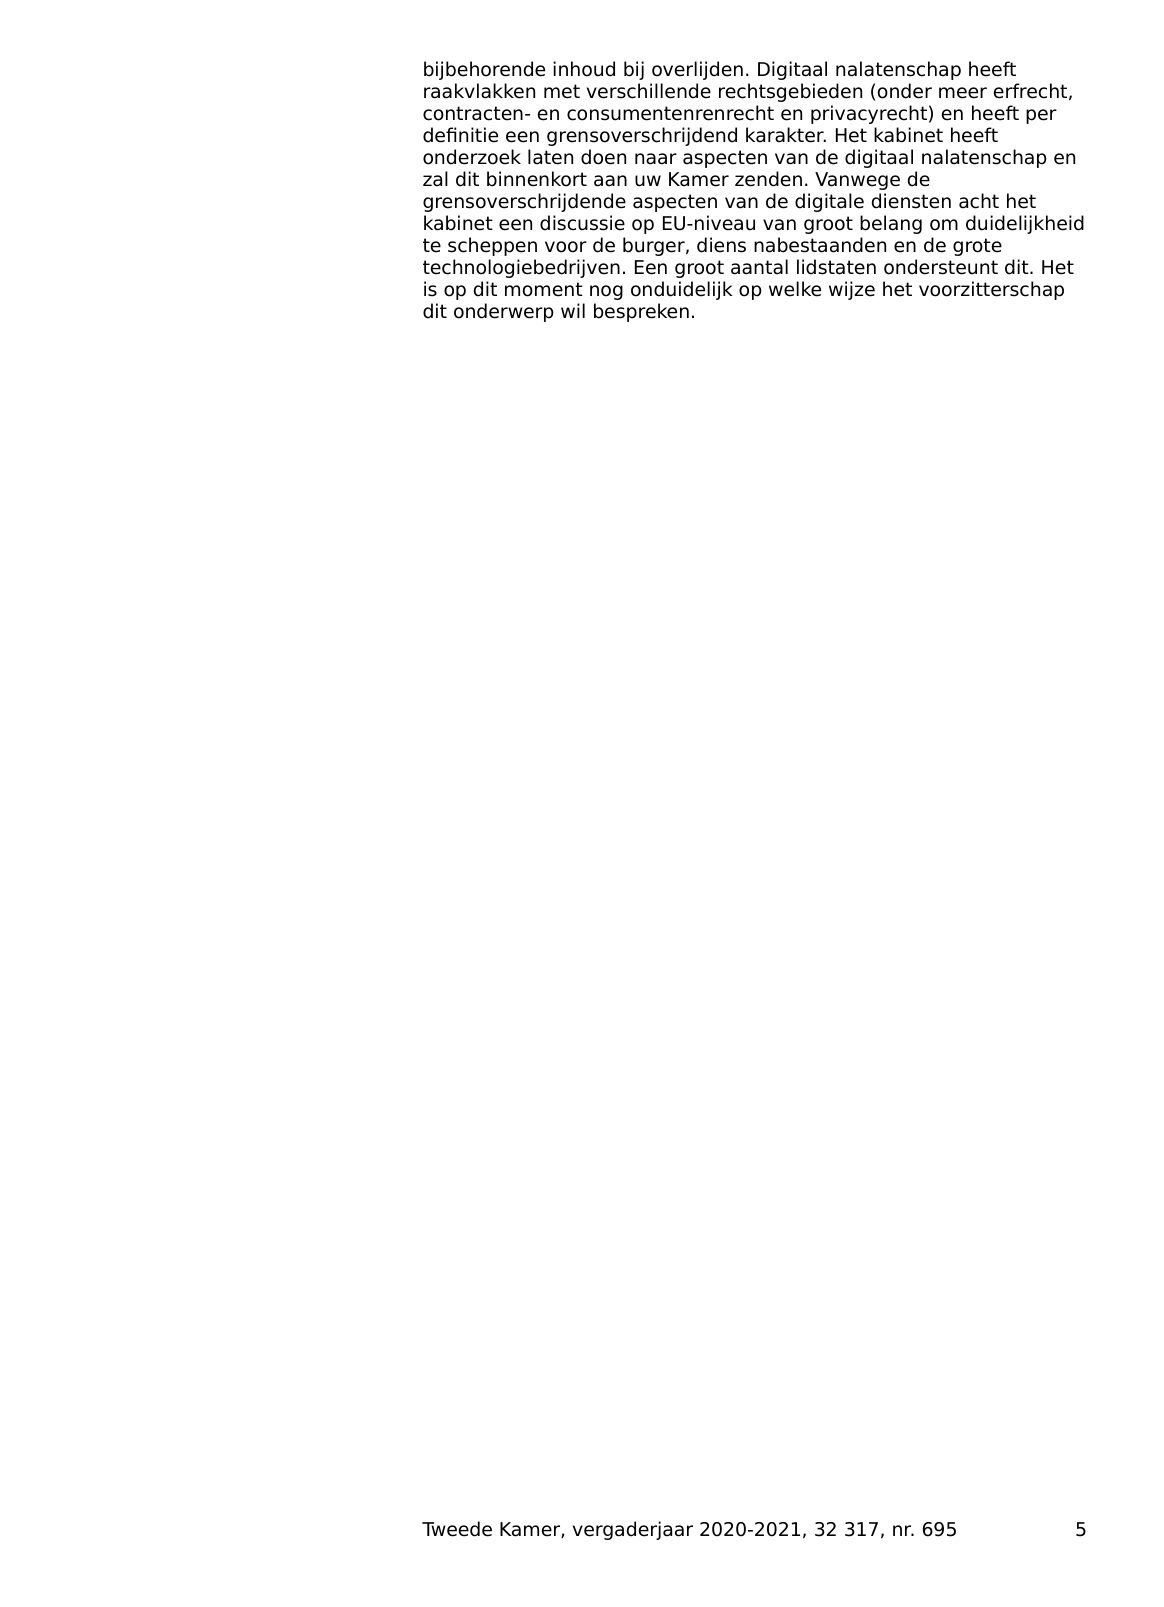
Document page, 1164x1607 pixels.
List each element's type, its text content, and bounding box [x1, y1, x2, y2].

text bijbehorende inhoud bij overlijden. Digitaal nalatenschap heeft raakvlakken met verschillende rechtsgebieden (onder meer erfrecht, contracten- en consumentenrenrecht en privacyrecht) en heeft per definitie een grensoverschrijdend karakter. Het kabinet heeft onderzoek laten doen naar aspecten van de digitaal nalatenschap en zal dit binnenkort aan uw Kamer zenden. Vanwege de grensoverschrijdende aspecten van de digitale diensten acht het kabinet een discussie op EU-niveau van groot belang om duidelijkheid te scheppen voor de burger, diens nabestaanden en de grote technologiebedrijven. Een groot aantal lidstaten ondersteunt dit. Het is op dit moment nog onduidelijk op welke wijze het voorzitterschap dit onderwerp wil bespreken. [422, 59, 1087, 323]
